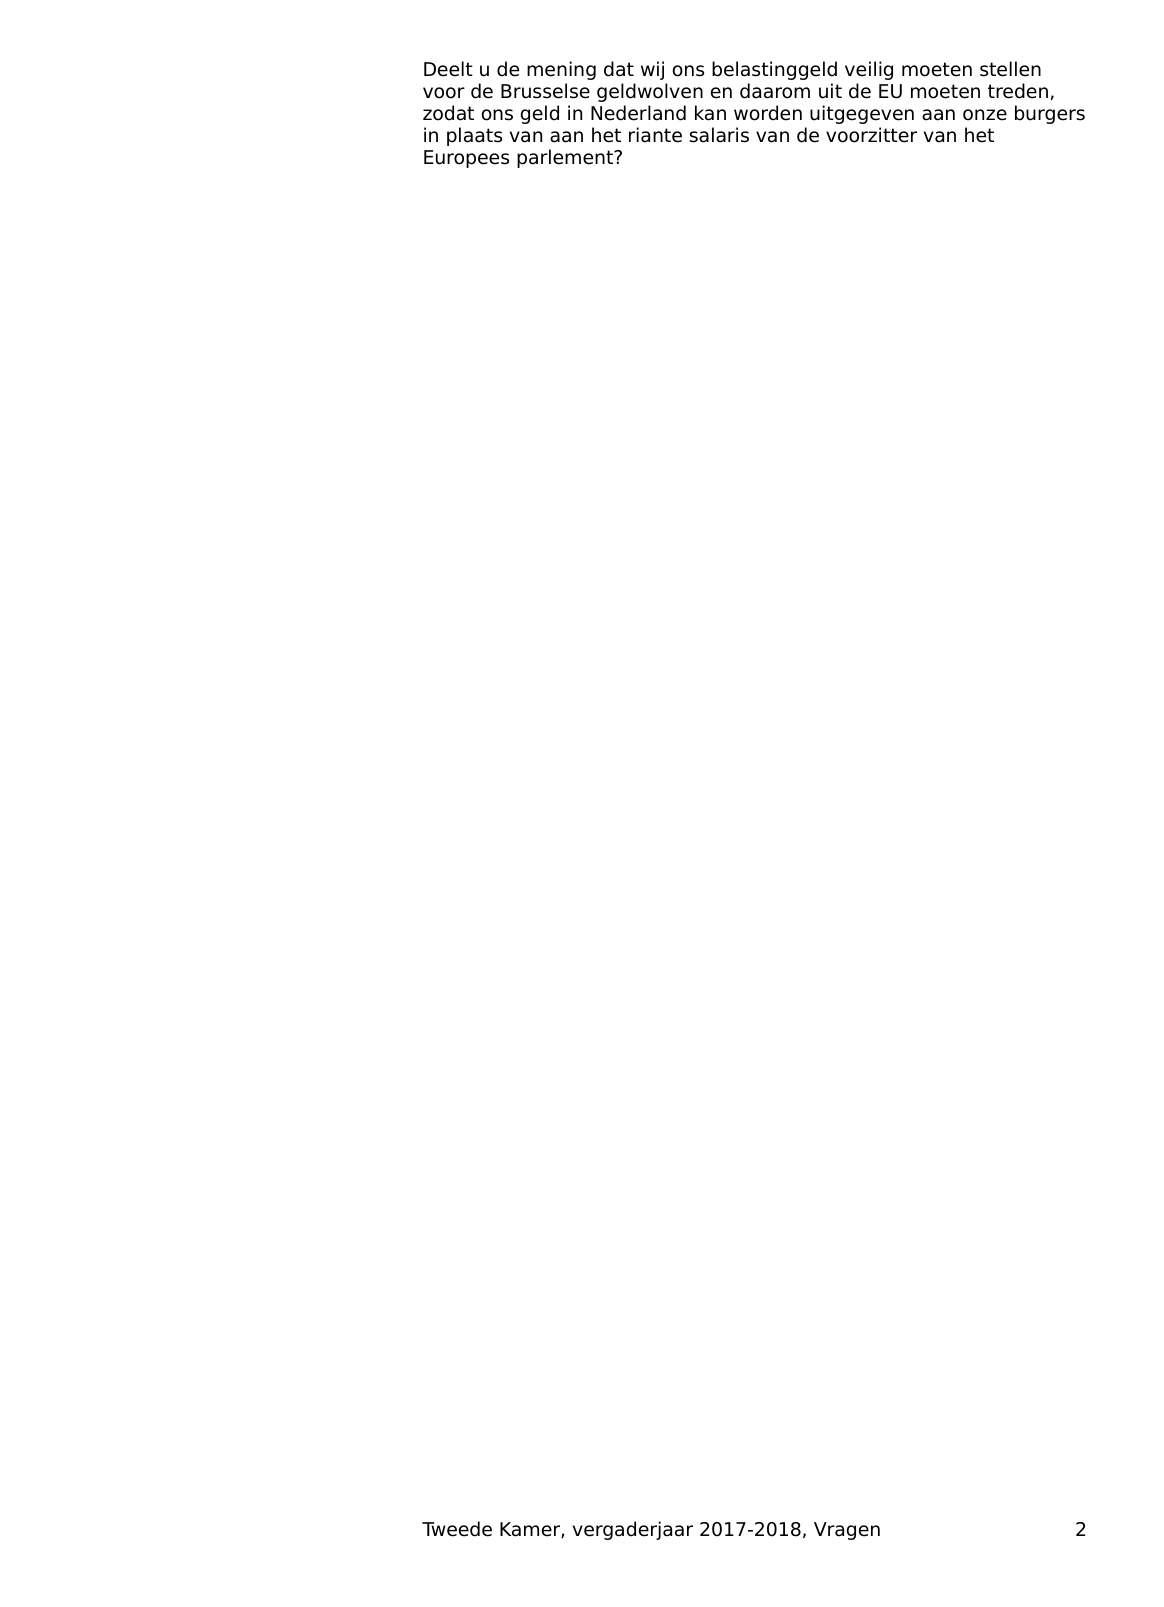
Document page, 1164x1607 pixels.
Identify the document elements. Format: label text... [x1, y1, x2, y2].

text Deelt u de mening dat wij ons belastinggeld veilig moeten stellen voor de Brusselse geldwolven en daarom uit de EU moeten treden, zodat ons geld in Nederland kan worden uitgegeven aan onze burgers in plaats van aan het riante salaris van de voorzitter van het Europees parlement? [422, 59, 1087, 169]
